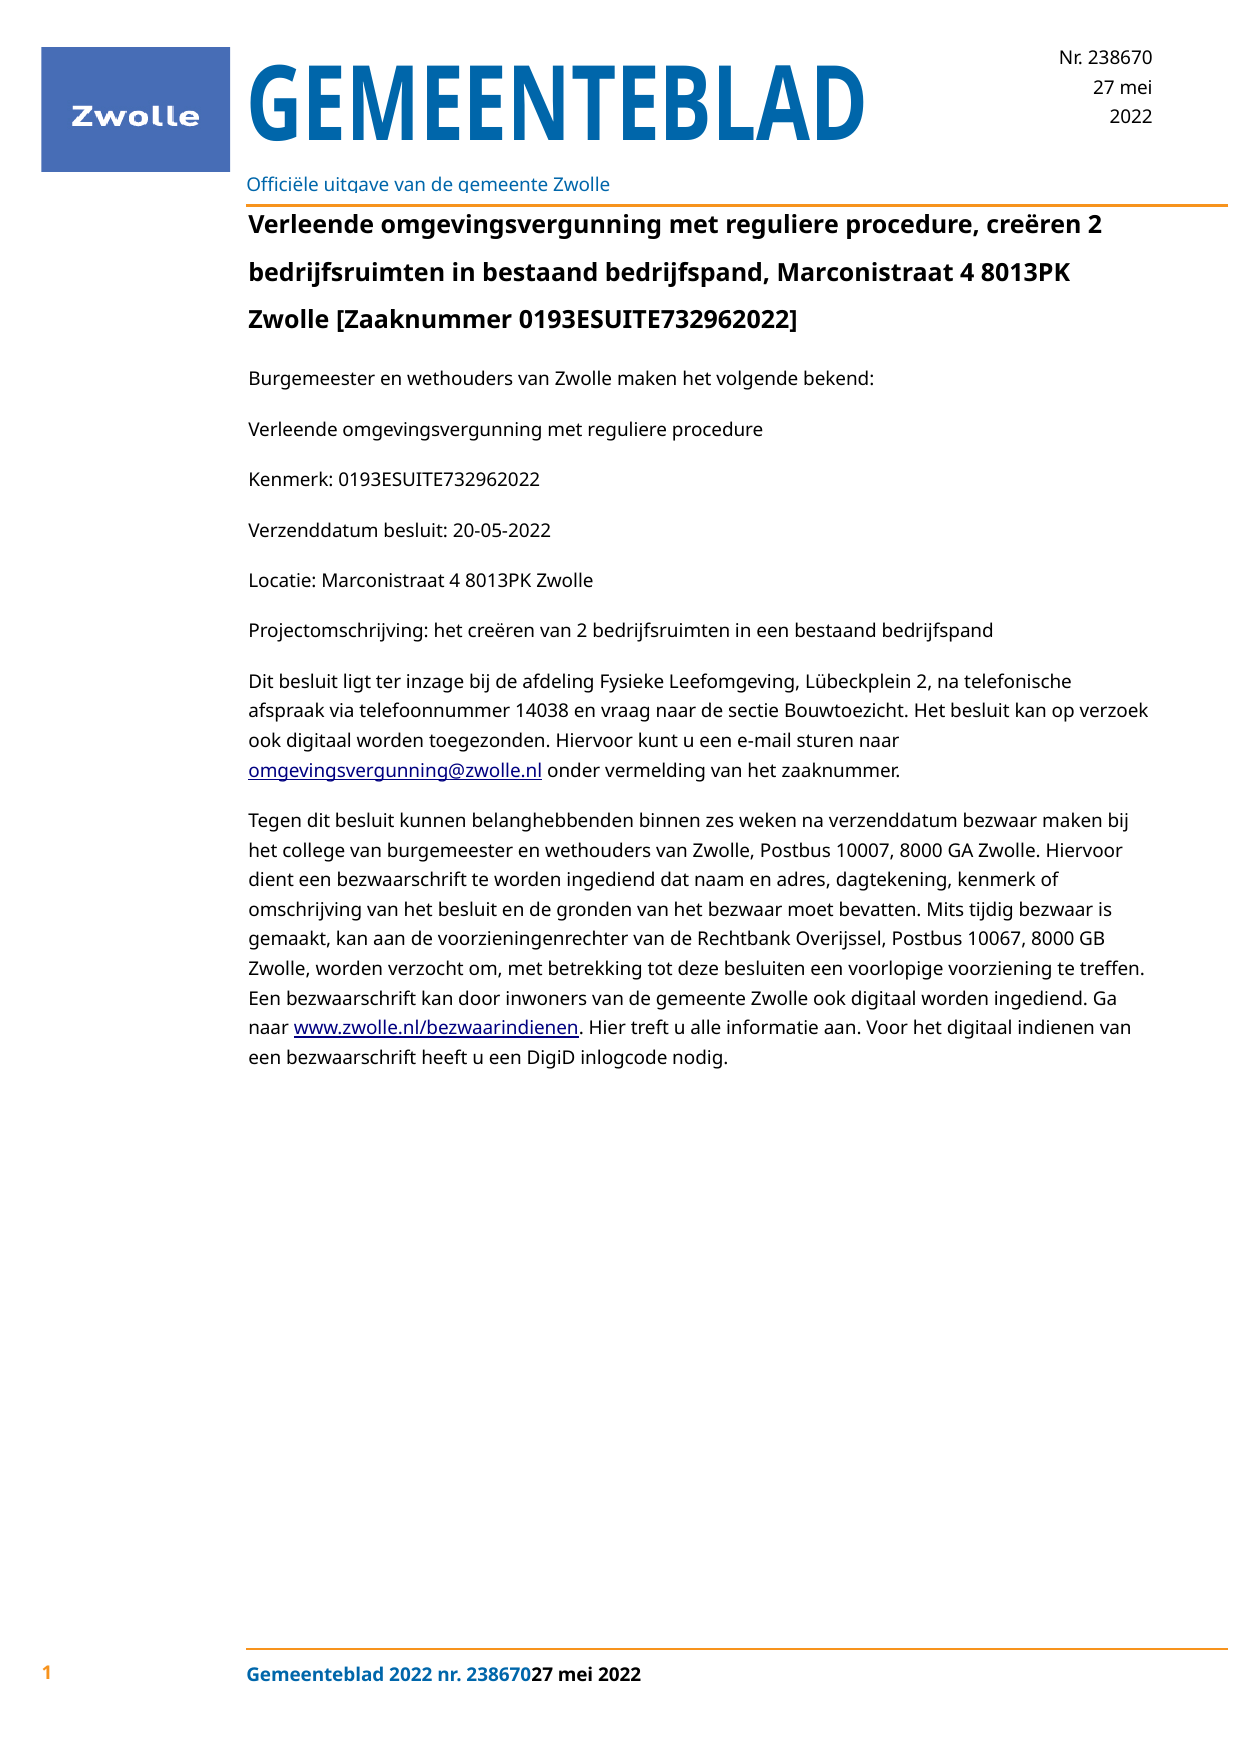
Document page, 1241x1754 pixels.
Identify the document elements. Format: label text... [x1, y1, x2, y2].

text Verleende omgevingsvergunning met reguliere procedure, creëren 2 bedrijfsruimten in bestaand bedrijfspand, Marconistraat 4 8013PK Zwolle [Zaaknummer 0193ESUITE732962022] [248, 207, 1152, 336]
text Verzenddatum besluit: 20-05-2022 [248, 517, 1152, 542]
text Verleende omgevingsvergunning met reguliere procedure [248, 416, 1152, 442]
text Projectomschrijving: het creëren van 2 bedrijfsruimten in een bestaand bedrijfspand [248, 618, 1152, 643]
text Locatie: Marconistraat 4 8013PK Zwolle [248, 567, 1152, 593]
text Dit besluit ligt ter inzage bij de afdeling Fysieke Leefomgeving, Lübeckplein 2, na telefonische afspraak via telefoonnummer 14038 en vraag naar de sectie Bouwtoezicht. Het besluit kan op verzoek ook digitaal worden toegezonden. Hiervoor kunt u een e-mail sturen naar omgevingsvergunning@zwolle.nl onder vermelding van het zaaknummer. [248, 668, 1152, 782]
picture [41, 47, 231, 172]
text Tegen dit besluit kunnen belanghebbenden binnen zes weken na verzenddatum bezwaar maken bij het college van burgemeester en wethouders van Zwolle, Postbus 10007, 8000 GA Zwolle. Hiervoor dient een bezwaarschrift te worden ingediend dat naam en adres, dagtekening, kenmerk of omschrijving van het besluit en de gronden van het bezwaar moet bevatten. Mits tijdig bezwaar is gemaakt, kan aan de voorzieningenrechter van de Rechtbank Overijssel, Postbus 10067, 8000 GB Zwolle, worden verzocht om, met betrekking tot deze besluiten een voorlopige voorziening te treffen. Een bezwaarschrift kan door inwoners van de gemeente Zwolle ook digitaal worden ingediend. Ga naar www.zwolle.nl/bezwaarindienen. Hier treft u alle informatie aan. Voor het digitaal indienen van een bezwaarschrift heeft u een DigiD inlogcode nodig. [248, 807, 1152, 1069]
text Burgemeester en wethouders van Zwolle maken het volgende bekend: [248, 366, 1152, 391]
text Kenmerk: 0193ESUITE732962022 [248, 466, 1152, 492]
